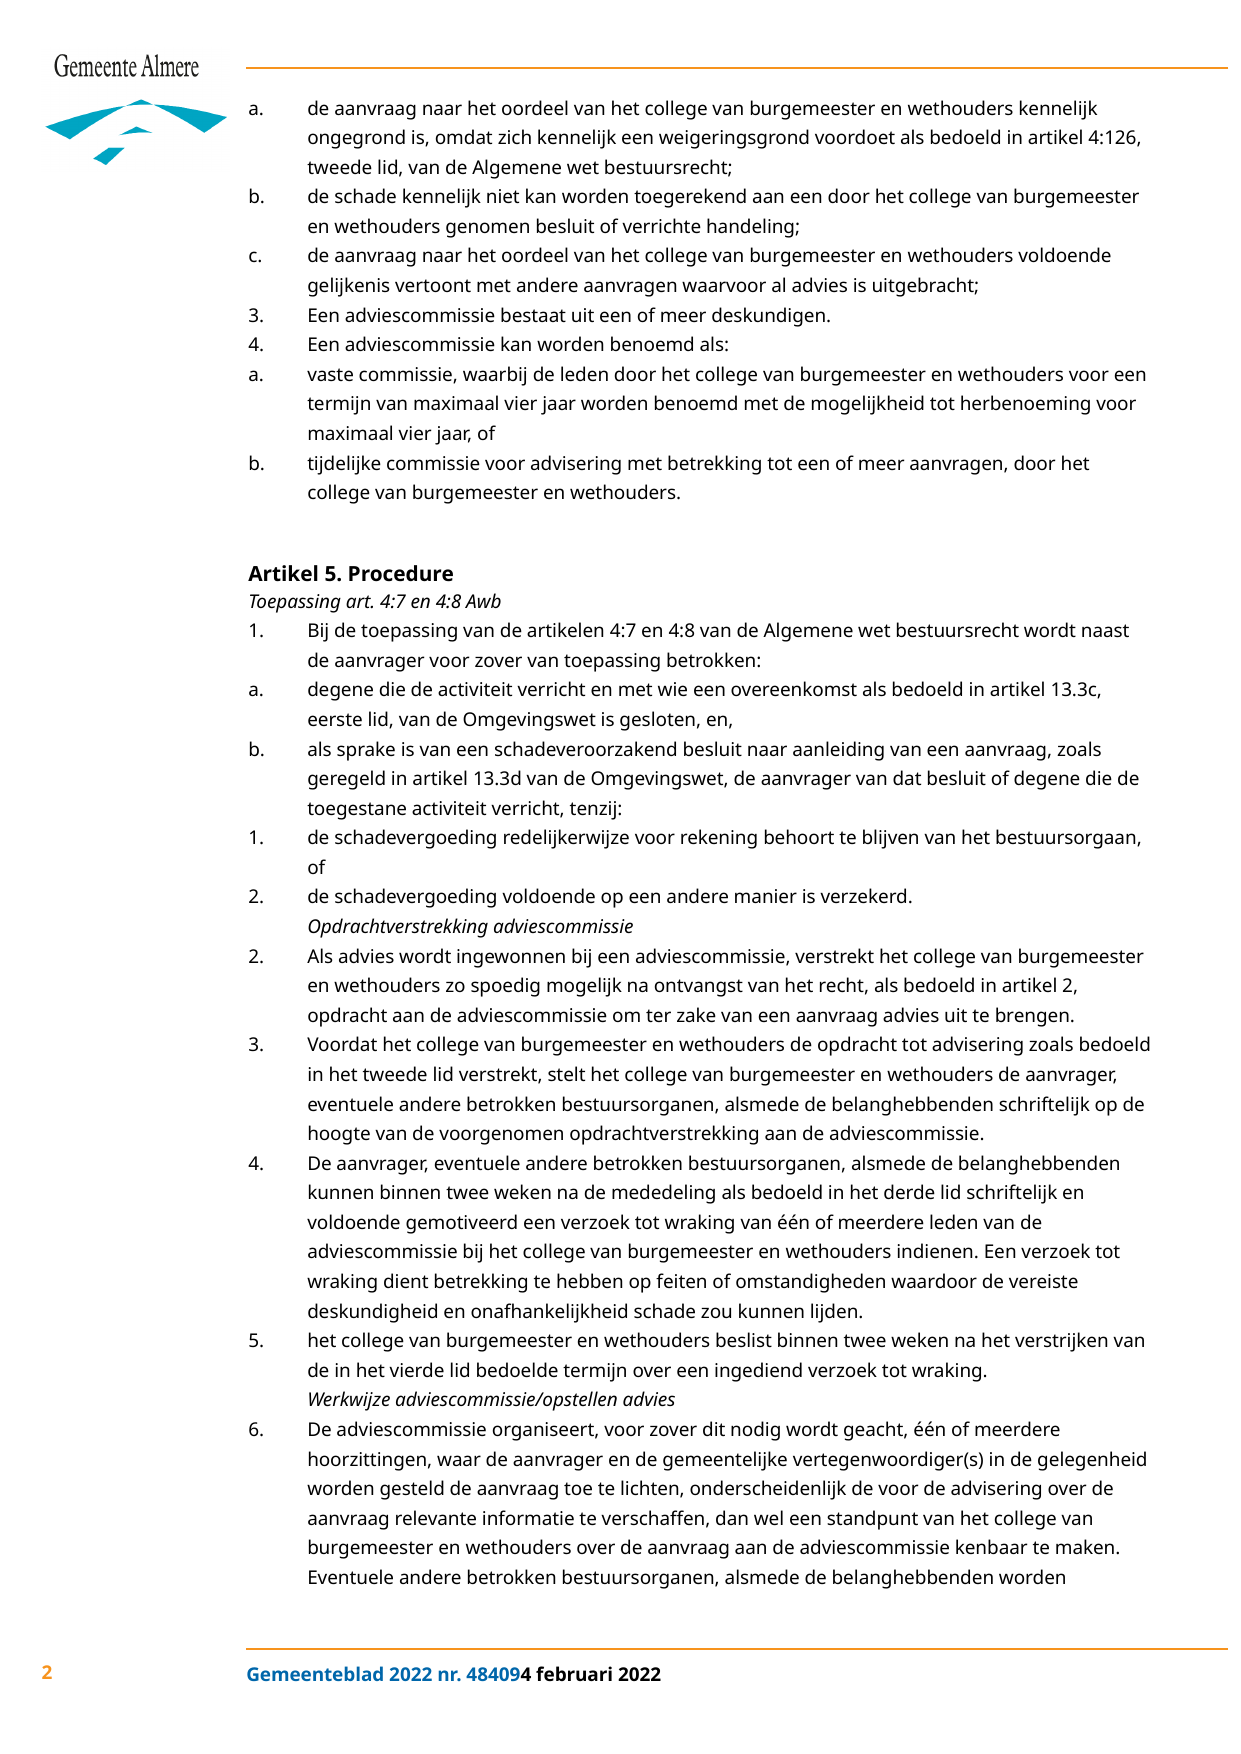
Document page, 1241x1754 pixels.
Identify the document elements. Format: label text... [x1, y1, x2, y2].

list de schade kennelijk niet kan worden toegerekend aan een door het college van burgemeester en wethouders genomen besluit of verrichte handeling; [248, 183, 1152, 239]
list Voordat het college van burgemeester en wethouders de opdracht tot advisering zoals bedoeld in het tweede lid verstrekt, stelt het college van burgemeester en wethouders de aanvrager, eventuele andere betrokken bestuursorganen, alsmede de belanghebbenden schriftelijk op de hoogte van de voorgenomen opdrachtverstrekking aan de adviescommissie. [248, 1032, 1152, 1146]
list Een adviescommissie kan worden benoemd als: [248, 331, 1152, 357]
list degene die de activiteit verricht en met wie een overeenkomst als bedoeld in artikel 13.3c, eerste lid, van de Omgevingswet is gesloten, en, [248, 677, 1152, 732]
text Toepassing art. 4:7 en 4:8 Awb [248, 588, 1152, 613]
list als sprake is van een schadeveroorzakend besluit naar aanleiding van een aanvraag, zoals geregeld in artikel 13.3d van de Omgevingswet, de aanvrager van dat besluit of degene die de toegestane activiteit verricht, tenzij: [248, 736, 1152, 821]
picture [41, 47, 231, 172]
list de aanvraag naar het oordeel van het college van burgemeester en wethouders voldoende gelijkenis vertoont met andere aanvragen waarvoor al advies is uitgebracht; [248, 243, 1152, 298]
list Een adviescommissie bestaat uit een of meer deskundigen. [248, 302, 1152, 328]
list Als advies wordt ingewonnen bij een adviescommissie, verstrekt het college van burgemeester en wethouders zo spoedig mogelijk na ontvangst van het recht, als bedoeld in artikel 2, opdracht aan de adviescommissie om ter zake van een aanvraag advies uit te brengen. [248, 943, 1152, 1028]
list tijdelijke commissie voor advisering met betrekking tot een of meer aanvragen, door het college van burgemeester en wethouders. [248, 450, 1152, 505]
list Bij de toepassing van de artikelen 4:7 en 4:8 van de Algemene wet bestuursrecht wordt naast de aanvrager voor zover van toepassing betrokken: [248, 617, 1152, 673]
list de schadevergoeding redelijkerwijze voor rekening behoort te blijven van het bestuursorgaan, of [248, 824, 1152, 880]
list De aanvrager, eventuele andere betrokken bestuursorganen, alsmede de belanghebbenden kunnen binnen twee weken na de mededeling als bedoeld in het derde lid schriftelijk en voldoende gemotiveerd een verzoek tot wraking van één of meerdere leden van de adviescommissie bij het college van burgemeester en wethouders indienen. Een verzoek tot wraking dient betrekking te hebben op feiten of omstandigheden waardoor de vereiste deskundigheid en onafhankelijkheid schade zou kunnen lijden. [248, 1150, 1152, 1323]
list Opdrachtverstrekking adviescommissie [248, 913, 1152, 939]
list vaste commissie, waarbij de leden door het college van burgemeester en wethouders voor een termijn van maximaal vier jaar worden benoemd met de mogelijkheid tot herbenoeming voor maximaal vier jaar, of [248, 361, 1152, 446]
list het college van burgemeester en wethouders beslist binnen twee weken na het verstrijken van de in het vierde lid bedoelde termijn over een ingediend verzoek tot wraking. [248, 1327, 1152, 1383]
list de schadevergoeding voldoende op een andere manier is verzekerd. [248, 884, 1152, 909]
list De adviescommissie organiseert, voor zover dit nodig wordt geacht, één of meerdere hoorzittingen, waar de aanvrager en de gemeentelijke vertegenwoordiger(s) in de gelegenheid worden gesteld de aanvraag toe te lichten, onderscheidenlijk de voor de advisering over de aanvraag relevante informatie te verschaffen, dan wel een standpunt van het college van burgemeester en wethouders over de aanvraag aan de adviescommissie kenbaar te maken. Eventuele andere betrokken bestuursorganen, alsmede de belanghebbenden worden [248, 1416, 1152, 1590]
list de aanvraag naar het oordeel van het college van burgemeester en wethouders kennelijk ongegrond is, omdat zich kennelijk een weigeringsgrond voordoet als bedoeld in artikel 4:126, tweede lid, van de Algemene wet bestuursrecht; [248, 95, 1152, 180]
list Werkwijze adviescommissie/opstellen advies [248, 1387, 1152, 1412]
text Artikel 5. Procedure [248, 559, 1152, 588]
